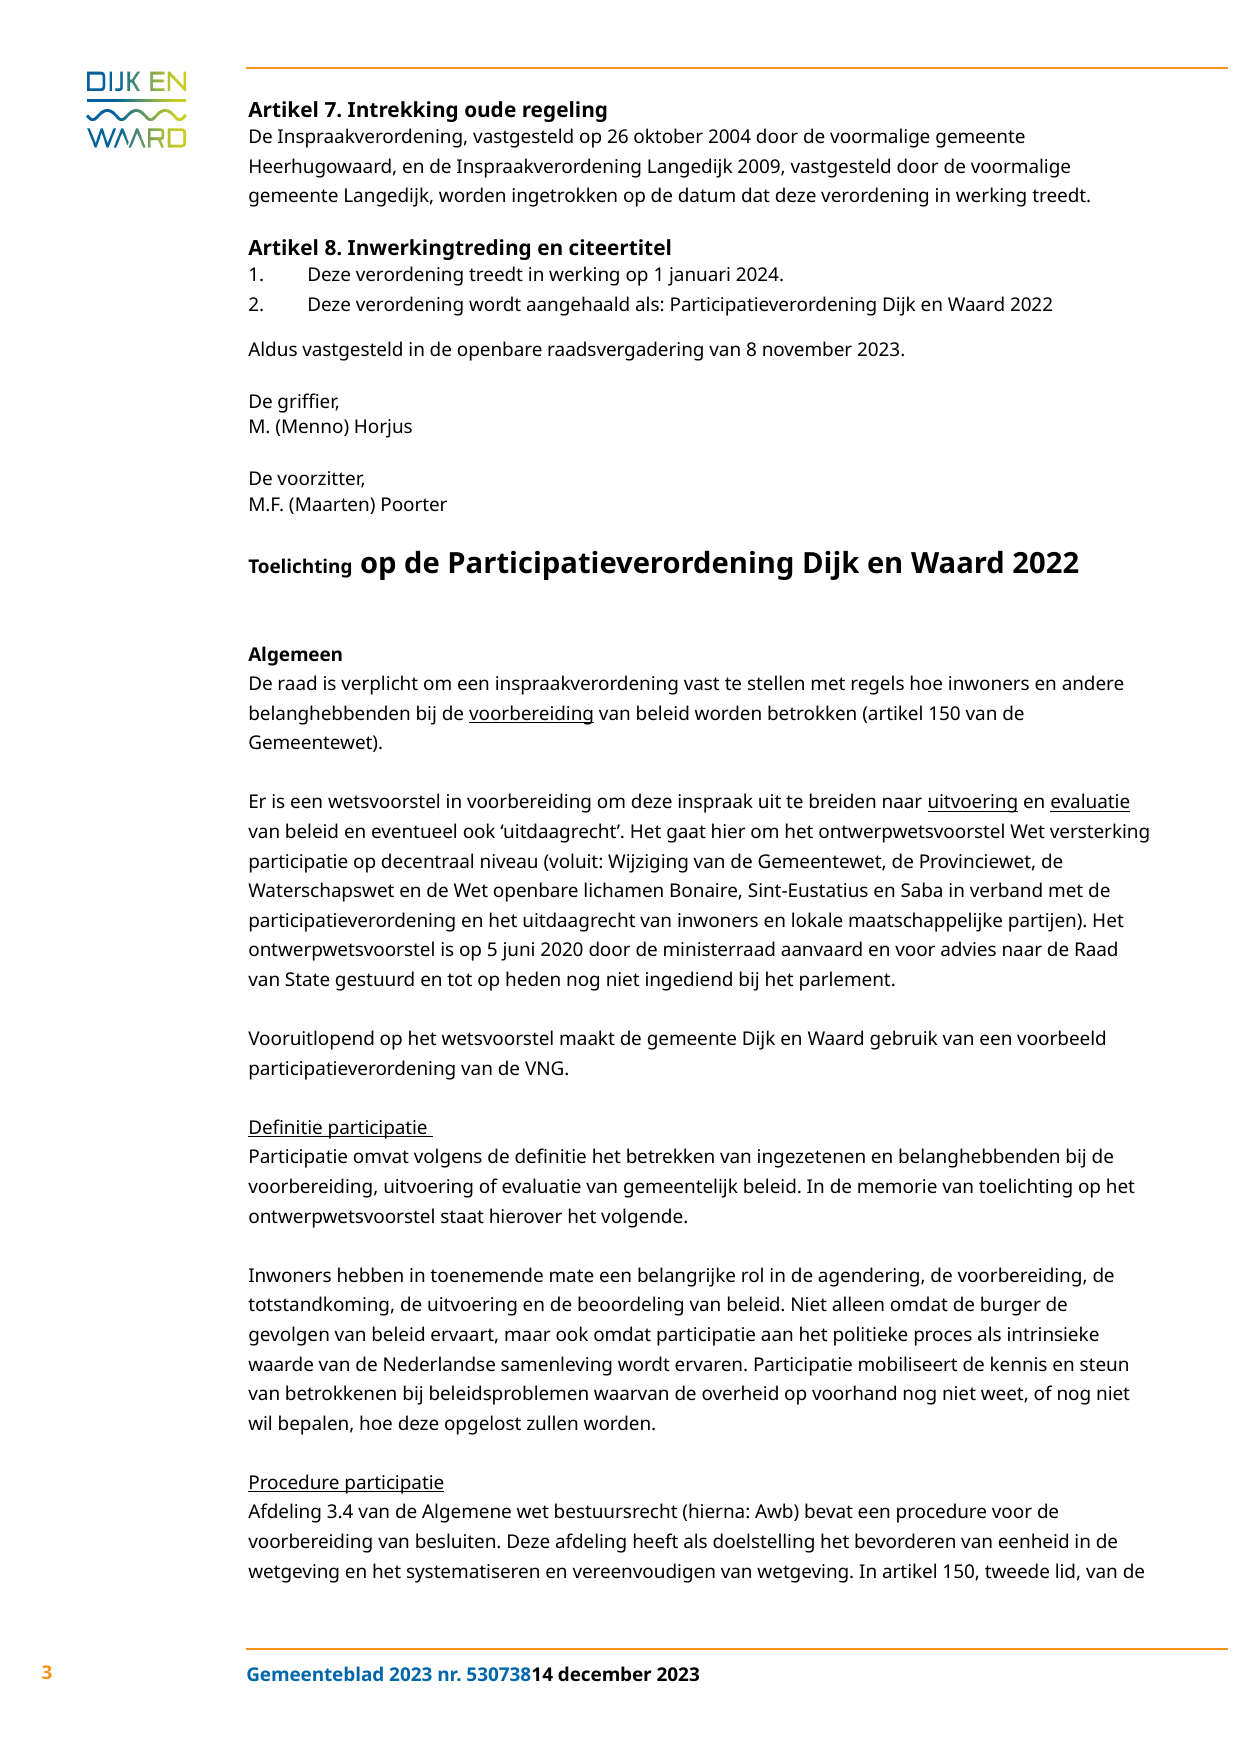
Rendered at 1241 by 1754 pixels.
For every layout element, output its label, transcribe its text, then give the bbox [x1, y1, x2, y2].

text M.F. (Maarten) Poorter [248, 491, 1152, 517]
text Vooruitlopend op het wetsvoorstel maakt de gemeente Dijk en Waard gebruik van een voorbeeld participatieverordening van de VNG. [248, 1025, 1152, 1081]
text Artikel 8. Inwerkingtreding en citeertitel [248, 233, 1152, 261]
text Participatie omvat volgens de definitie het betrekken van ingezetenen en belanghebbenden bij de voorbereiding, uitvoering of evaluatie van gemeentelijk beleid. In de memorie van toelichting op het ontwerpwetsvoorstel staat hierover het volgende. [248, 1144, 1152, 1228]
text De raad is verplicht om een inspraakverordening vast te stellen met regels hoe inwoners en andere belanghebbenden bij de voorbereiding van beleid worden betrokken (artikel 150 van de Gemeentewet). [248, 670, 1152, 755]
text Definitie participatie [248, 1114, 1152, 1140]
list Deze verordening wordt aangehaald als: Participatieverordening Dijk en Waard 2022 [248, 291, 1152, 317]
list Deze verordening treedt in werking op 1 januari 2024. [248, 261, 1152, 287]
text Artikel 7. Intrekking oude regeling [248, 95, 1152, 123]
text De voorzitter, [248, 465, 1152, 491]
text De griffier, [248, 388, 1152, 414]
text Toelichting op de Participatieverordening Dijk en Waard 2022 [248, 542, 1152, 582]
text De Inspraakverordening, vastgesteld op 26 oktober 2004 door de voormalige gemeente Heerhugowaard, en de Inspraakverordening Langedijk 2009, vastgesteld door de voormalige gemeente Langedijk, worden ingetrokken op de datum dat deze verordening in werking treedt. [248, 123, 1152, 208]
text Procedure participatie [248, 1469, 1152, 1495]
text Aldus vastgesteld in de openbare raadsvergadering van 8 november 2023. [248, 336, 1152, 362]
picture [41, 47, 231, 172]
text Afdeling 3.4 van de Algemene wet bestuursrecht (hierna: Awb) bevat een procedure voor de voorbereiding van besluiten. Deze afdeling heeft als doelstelling het bevorderen van eenheid in de wetgeving en het systematiseren en vereenvoudigen van wetgeving. In artikel 150, tweede lid, van de [248, 1499, 1152, 1583]
text Inwoners hebben in toenemende mate een belangrijke rol in de agendering, de voorbereiding, de totstandkoming, de uitvoering en de beoordeling van beleid. Niet alleen omdat de burger de gevolgen van beleid ervaart, maar ook omdat participatie aan het politieke proces als intrinsieke waarde van de Nederlandse samenleving wordt ervaren. Participatie mobiliseert de kennis en steun van betrokkenen bij beleidsproblemen waarvan de overheid op voorhand nog niet weet, of nog niet wil bepalen, hoe deze opgelost zullen worden. [248, 1262, 1152, 1436]
text Algemeen [248, 641, 1152, 666]
text M. (Menno) Horjus [248, 414, 1152, 439]
text Er is een wetsvoorstel in voorbereiding om deze inspraak uit te breiden naar uitvoering en evaluatie van beleid en eventueel ook ‘uitdaagrecht’. Het gaat hier om het ontwerpwetsvoorstel Wet versterking participatie op decentraal niveau (voluit: Wijziging van de Gemeentewet, de Provinciewet, de Waterschapswet en de Wet openbare lichamen Bonaire, Sint-Eustatius en Saba in verband met de participatieverordening en het uitdaagrecht van inwoners en lokale maatschappelijke partijen). Het ontwerpwetsvoorstel is op 5 juni 2020 door de ministerraad aanvaard en voor advies naar de Raad van State gestuurd en tot op heden nog niet ingediend bij het parlement. [248, 789, 1152, 992]
